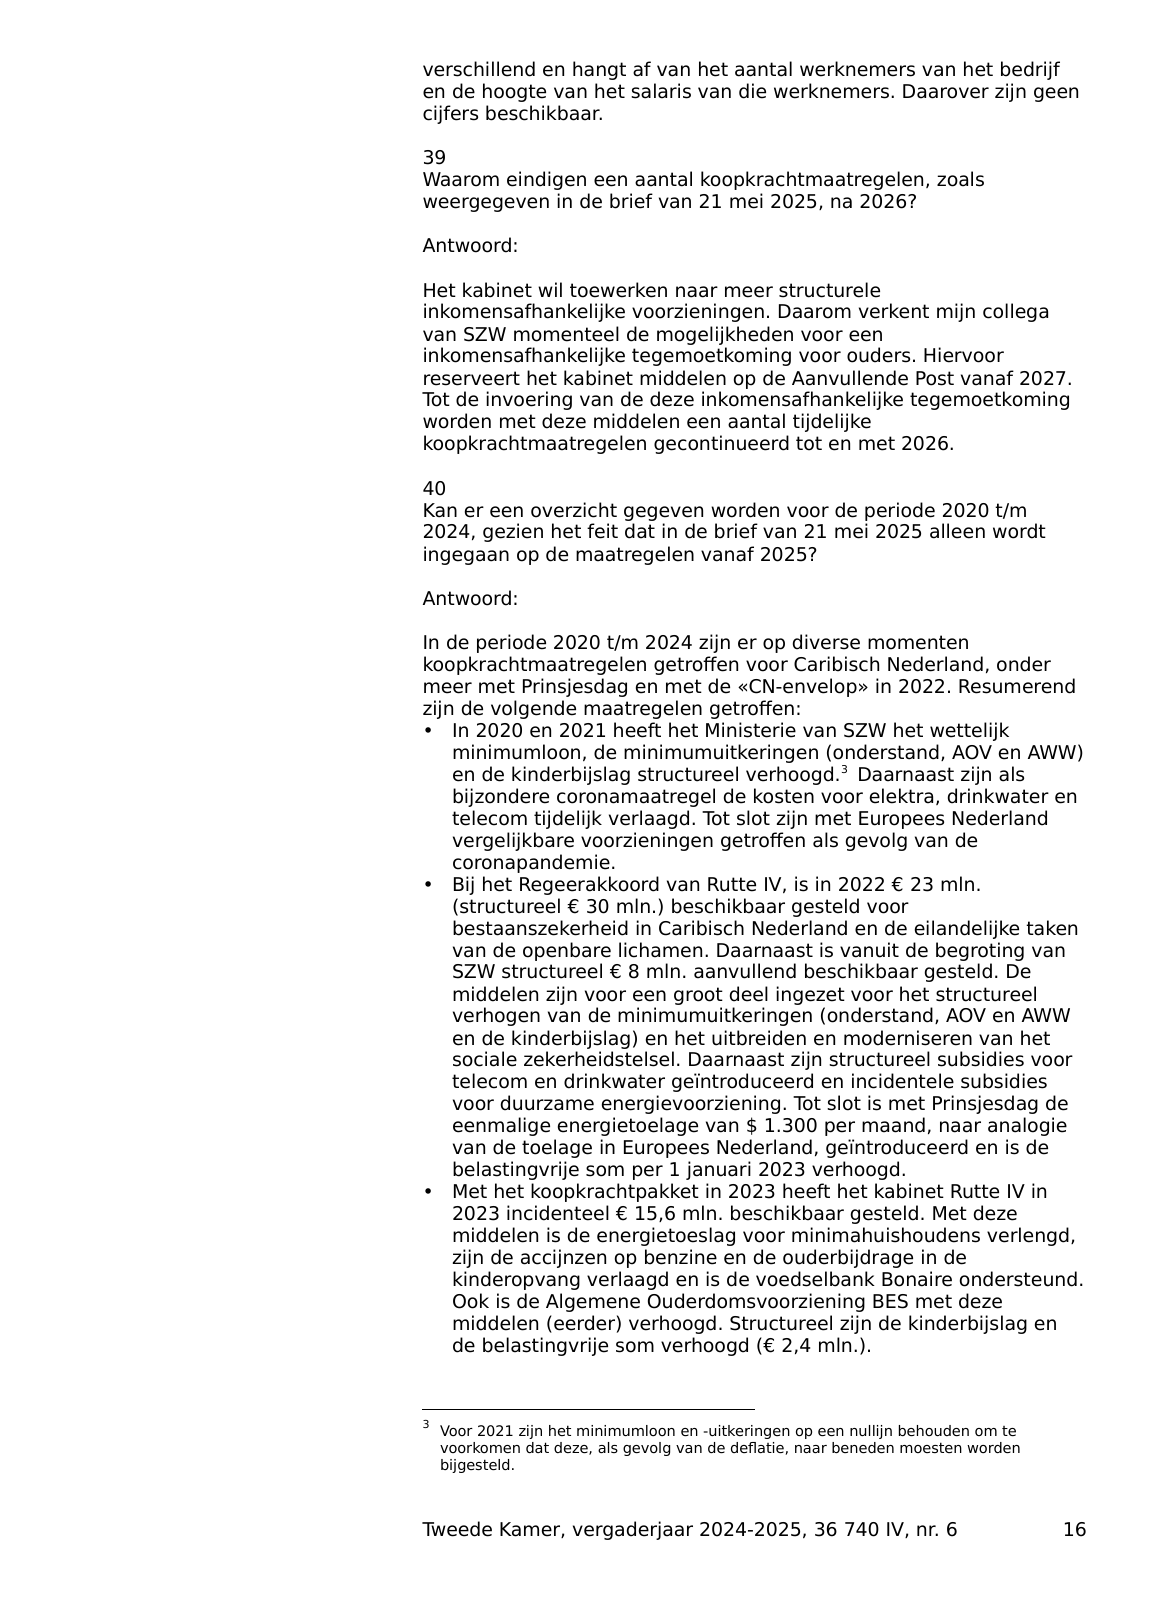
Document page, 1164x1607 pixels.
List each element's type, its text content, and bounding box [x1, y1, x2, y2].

text Voor 2021 zijn het minimumloon en -uitkeringen op een nullijn behouden om te voorkomen dat deze, als gevolg van de deflatie, naar beneden moesten worden bijgesteld. [422, 1418, 1087, 1474]
text Kan er een overzicht gegeven worden voor de periode 2020 t/m 2024, gezien het feit dat in de brief van 21 mei 2025 alleen wordt ingegaan op de maatregelen vanaf 2025? [422, 499, 1087, 565]
text In de periode 2020 t/m 2024 zijn er op diverse momenten koopkrachtmaatregelen getroffen voor Caribisch Nederland, onder meer met Prinsjesdag en met de «CN-envelop» in 2022. Resumerend zijn de volgende maatregelen getroffen: [422, 632, 1087, 720]
text • In 2020 en 2021 heeft het Ministerie van SZW het wettelijk minimumloon, de minimumuitkeringen (onderstand, AOV en AWW) en de kinderbijslag structureel verhoogd. Daarnaast zijn als bijzondere coronamaatregel de kosten voor elektra, drinkwater en telecom tijdelijk verlaagd. Tot slot zijn met Europees Nederland vergelijkbare voorzieningen getroffen als gevolg van de coronapandemie. [422, 720, 1087, 873]
text Antwoord: [422, 588, 1087, 609]
text Antwoord: [422, 235, 1087, 257]
text • Met het koopkrachtpakket in 2023 heeft het kabinet Rutte IV in 2023 incidenteel € 15,6 mln. beschikbaar gesteld. Met deze middelen is de energietoeslag voor minimahuishoudens verlengd, zijn de accijnzen op benzine en de ouderbijdrage in de kinderopvang verlaagd en is de voedselbank Bonaire ondersteund. Ook is de Algemene Ouderdomsvoorziening BES met deze middelen (eerder) verhoogd. Structureel zijn de kinderbijslag en de belastingvrije som verhoogd (€ 2,4 mln.). [422, 1181, 1087, 1357]
text verschillend en hangt af van het aantal werknemers van het bedrijf en de hoogte van het salaris van die werknemers. Daarover zijn geen cijfers beschikbaar. [422, 59, 1087, 125]
text 39 [422, 147, 1087, 169]
text Waarom eindigen een aantal koopkrachtmaatregelen, zoals weergegeven in de brief van 21 mei 2025, na 2026? [422, 169, 1087, 213]
text Het kabinet wil toewerken naar meer structurele inkomensafhankelijke voorzieningen. Daarom verkent mijn collega van SZW momenteel de mogelijkheden voor een inkomensafhankelijke tegemoetkoming voor ouders. Hiervoor reserveert het kabinet middelen op de Aanvullende Post vanaf 2027. Tot de invoering van de deze inkomensafhankelijke tegemoetkoming worden met deze middelen een aantal tijdelijke koopkrachtmaatregelen gecontinueerd tot en met 2026. [422, 279, 1087, 455]
text • Bij het Regeerakkoord van Rutte IV, is in 2022 € 23 mln. (structureel € 30 mln.) beschikbaar gesteld voor bestaanszekerheid in Caribisch Nederland en de eilandelijke taken van de openbare lichamen. Daarnaast is vanuit de begroting van SZW structureel € 8 mln. aanvullend beschikbaar gesteld. De middelen zijn voor een groot deel ingezet voor het structureel verhogen van de minimumuitkeringen (onderstand, AOV en AWW en de kinderbijslag) en het uitbreiden en moderniseren van het sociale zekerheidstelsel. Daarnaast zijn structureel subsidies voor telecom en drinkwater geïntroduceerd en incidentele subsidies voor duurzame energievoorziening. Tot slot is met Prinsjesdag de eenmalige energietoelage van $ 1.300 per maand, naar analogie van de toelage in Europees Nederland, geïntroduceerd en is de belastingvrije som per 1 januari 2023 verhoogd. [422, 873, 1087, 1181]
text 40 [422, 477, 1087, 499]
